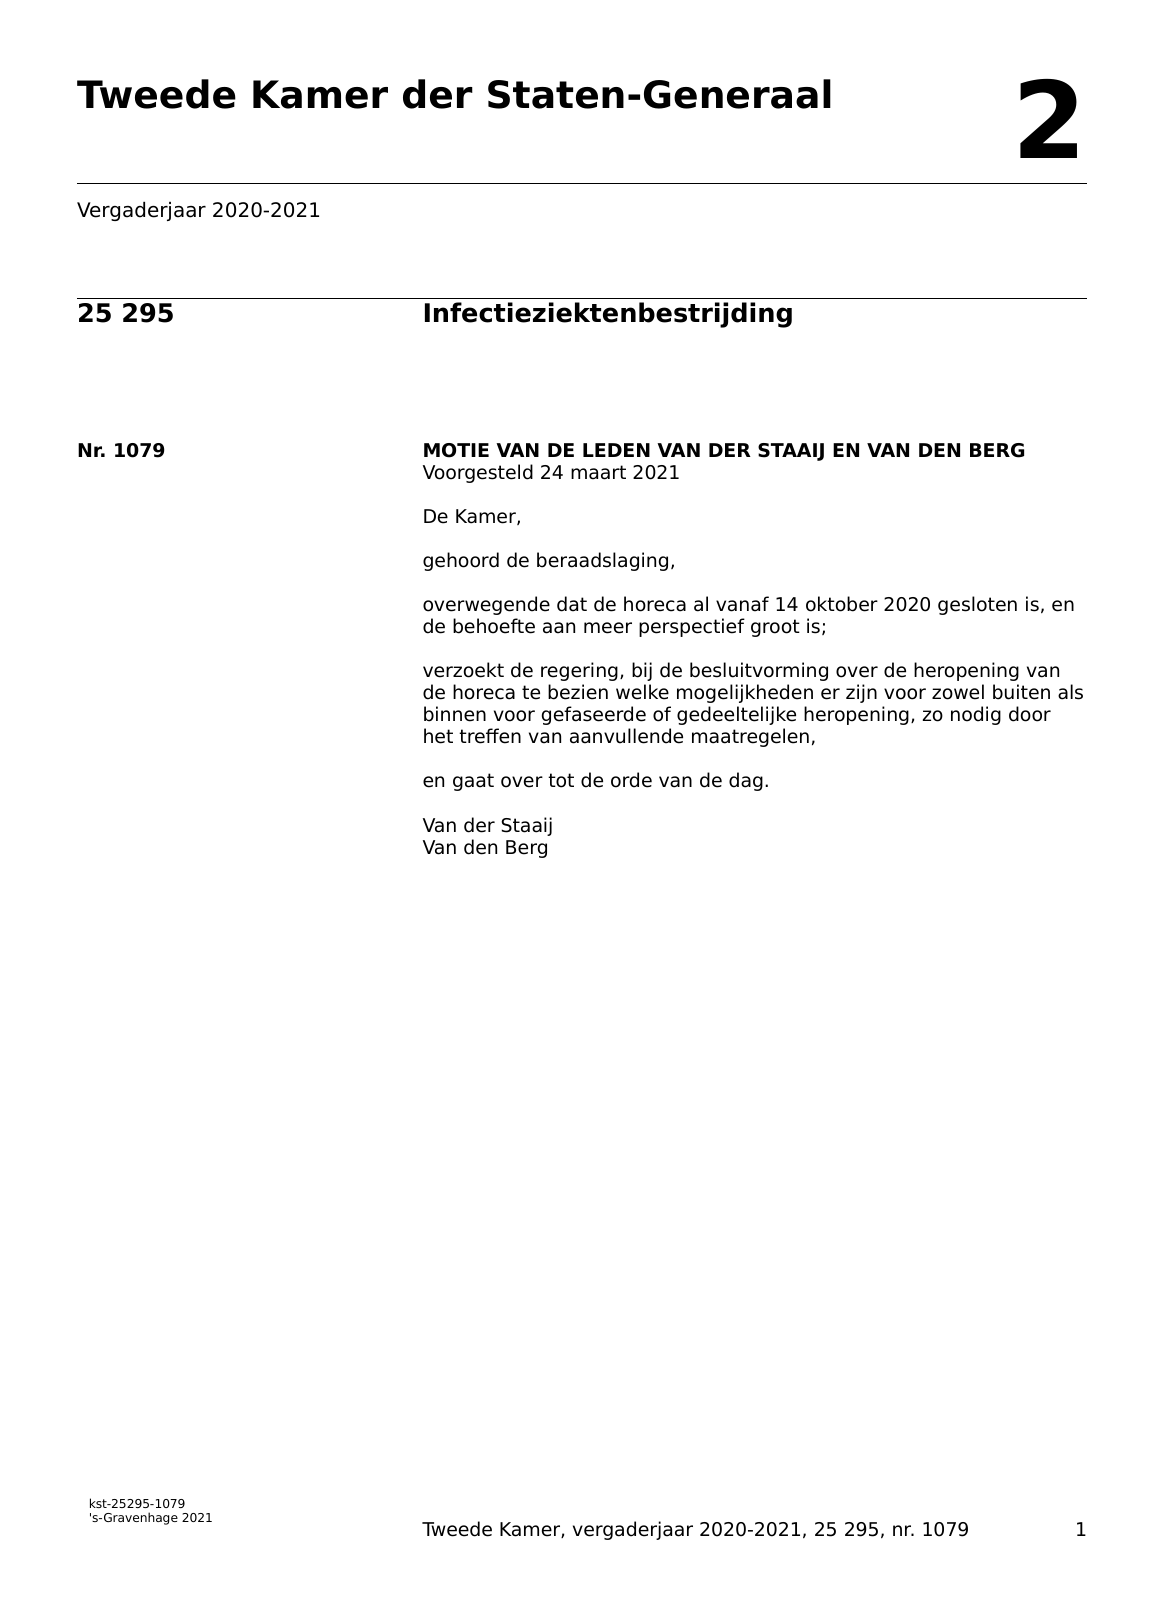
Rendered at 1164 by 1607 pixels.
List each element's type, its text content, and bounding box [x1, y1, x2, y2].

text overwegende dat de horeca al vanaf 14 oktober 2020 gesloten is, en de behoefte aan meer perspectief groot is; [422, 594, 1087, 638]
table_cell Vergaderjaar 2020-2021 [77, 184, 1087, 298]
text kst-25295-1079 [88, 1497, 323, 1511]
text Voorgesteld 24 maart 2021 [422, 462, 1087, 484]
text Van den Berg [422, 837, 1087, 858]
text gehoord de beraadslaging, [422, 550, 1087, 572]
subtitle 25 295 Infectieziektenbestrijding [77, 299, 1087, 329]
table_header 2 [886, 59, 1087, 183]
text Van der Staaij [422, 814, 1087, 837]
subtitle Nr. 1079 MOTIE VAN DE LEDEN VAN DER STAAIJ EN VAN DEN BERG [77, 440, 1087, 462]
table_header Tweede Kamer der Staten-Generaal [77, 59, 886, 183]
text verzoekt de regering, bij de besluitvorming over de heropening van de horeca te bezien welke mogelijkheden er zijn voor zowel buiten als binnen voor gefaseerde of gedeeltelijke heropening, zo nodig door het treffen van aanvullende maatregelen, [422, 660, 1087, 748]
text 's-Gravenhage 2021 [88, 1511, 323, 1525]
text De Kamer, [422, 506, 1087, 528]
text en gaat over tot de orde van de dag. [422, 770, 1087, 792]
